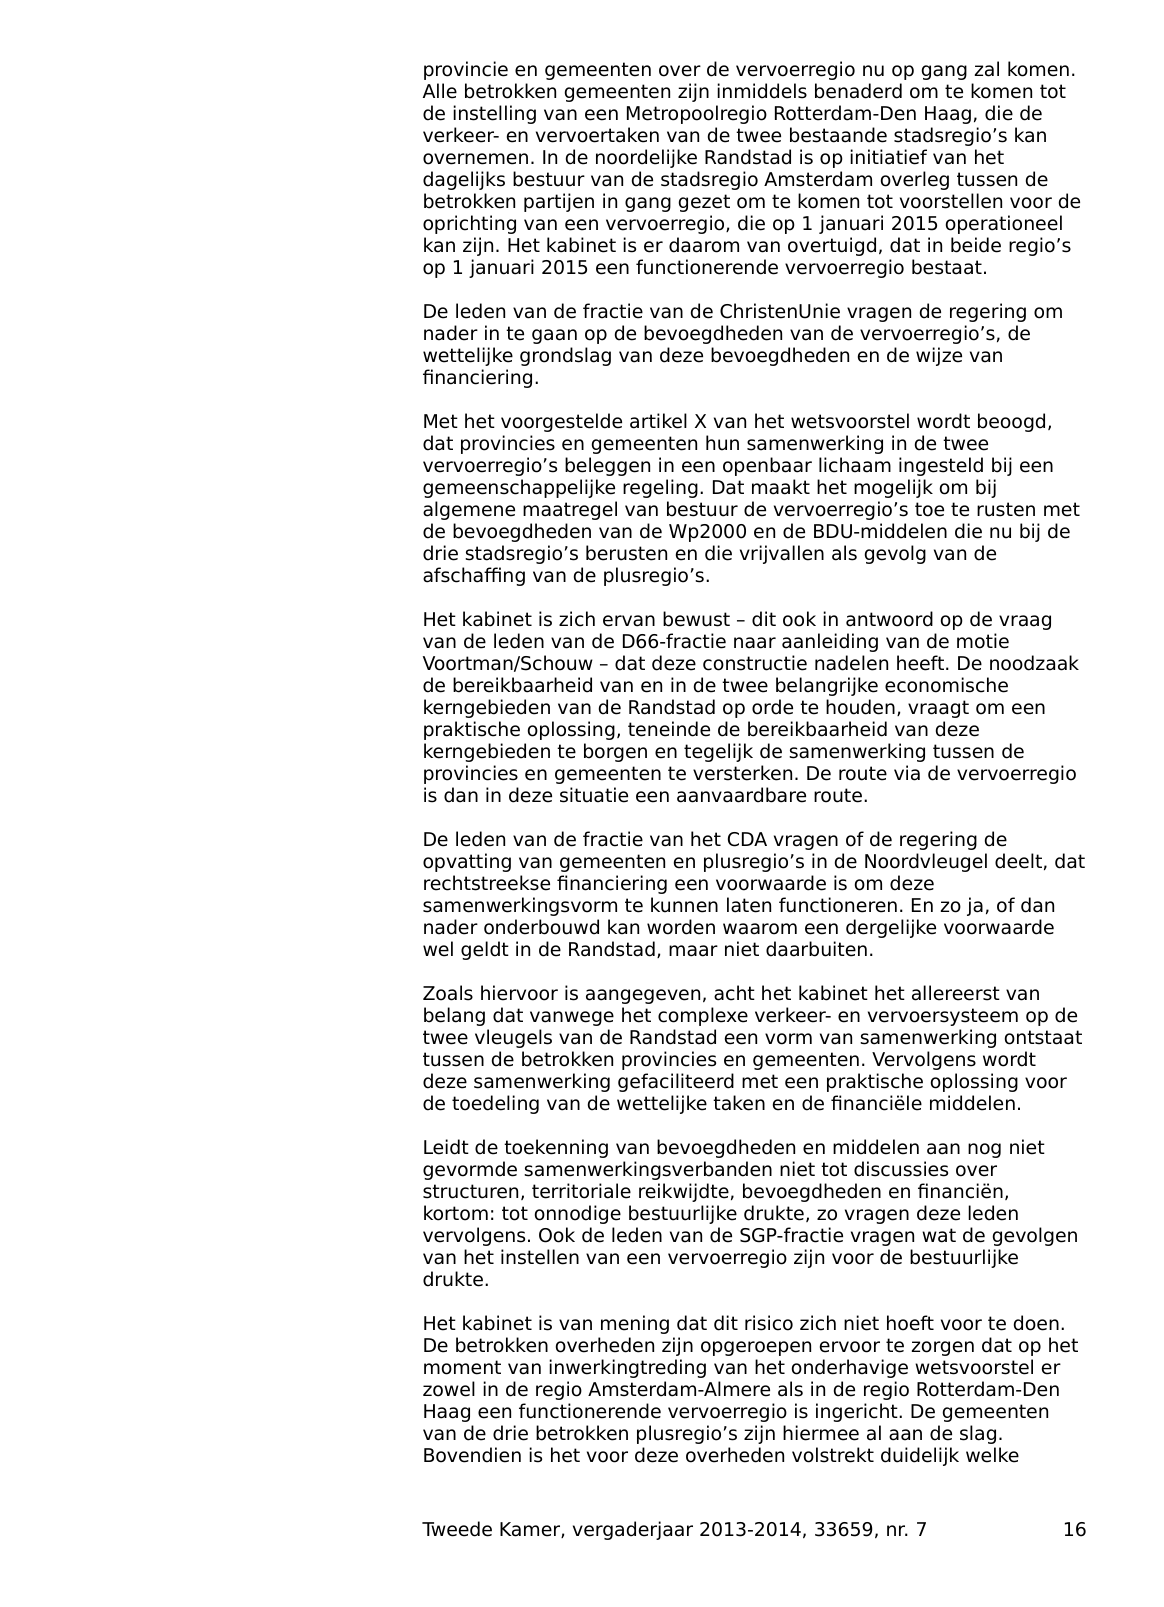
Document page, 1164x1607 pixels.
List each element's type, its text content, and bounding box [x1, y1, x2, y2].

text Met het voorgestelde artikel X van het wetsvoorstel wordt beoogd, dat provincies en gemeenten hun samenwerking in de twee vervoerregio’s beleggen in een openbaar lichaam ingesteld bij een gemeenschappelijke regeling. Dat maakt het mogelijk om bij algemene maatregel van bestuur de vervoerregio’s toe te rusten met de bevoegdheden van de Wp2000 en de BDU-middelen die nu bij de drie stadsregio’s berusten en die vrijvallen als gevolg van de afschaffing van de plusregio’s. [422, 411, 1087, 587]
text Het kabinet is zich ervan bewust – dit ook in antwoord op de vraag van de leden van de D66-fractie naar aanleiding van de motie Voortman/Schouw – dat deze constructie nadelen heeft. De noodzaak de bereikbaarheid van en in de twee belangrijke economische kerngebieden van de Randstad op orde te houden, vraagt om een praktische oplossing, teneinde de bereikbaarheid van deze kerngebieden te borgen en tegelijk de samenwerking tussen de provincies en gemeenten te versterken. De route via de vervoerregio is dan in deze situatie een aanvaardbare route. [422, 609, 1087, 807]
text Zoals hiervoor is aangegeven, acht het kabinet het allereerst van belang dat vanwege het complexe verkeer- en vervoersysteem op de twee vleugels van de Randstad een vorm van samenwerking ontstaat tussen de betrokken provincies en gemeenten. Vervolgens wordt deze samenwerking gefaciliteerd met een praktische oplossing voor de toedeling van de wettelijke taken en de financiële middelen. [422, 983, 1087, 1115]
text provincie en gemeenten over de vervoerregio nu op gang zal komen. Alle betrokken gemeenten zijn inmiddels benaderd om te komen tot de instelling van een Metropoolregio Rotterdam-Den Haag, die de verkeer- en vervoertaken van de twee bestaande stadsregio’s kan overnemen. In de noordelijke Randstad is op initiatief van het dagelijks bestuur van de stadsregio Amsterdam overleg tussen de betrokken partijen in gang gezet om te komen tot voorstellen voor de oprichting van een vervoerregio, die op 1 januari 2015 operationeel kan zijn. Het kabinet is er daarom van overtuigd, dat in beide regio’s op 1 januari 2015 een functionerende vervoerregio bestaat. [422, 59, 1087, 279]
text De leden van de fractie van het CDA vragen of de regering de opvatting van gemeenten en plusregio’s in de Noordvleugel deelt, dat rechtstreekse financiering een voorwaarde is om deze samenwerkingsvorm te kunnen laten functioneren. En zo ja, of dan nader onderbouwd kan worden waarom een dergelijke voorwaarde wel geldt in de Randstad, maar niet daarbuiten. [422, 829, 1087, 961]
text De leden van de fractie van de ChristenUnie vragen de regering om nader in te gaan op de bevoegdheden van de vervoerregio’s, de wettelijke grondslag van deze bevoegdheden en de wijze van financiering. [422, 301, 1087, 389]
text Het kabinet is van mening dat dit risico zich niet hoeft voor te doen. De betrokken overheden zijn opgeroepen ervoor te zorgen dat op het moment van inwerkingtreding van het onderhavige wetsvoorstel er zowel in de regio Amsterdam-Almere als in de regio Rotterdam-Den Haag een functionerende vervoerregio is ingericht. De gemeenten van de drie betrokken plusregio’s zijn hiermee al aan de slag. Bovendien is het voor deze overheden volstrekt duidelijk welke [422, 1313, 1087, 1467]
text Leidt de toekenning van bevoegdheden en middelen aan nog niet gevormde samenwerkingsverbanden niet tot discussies over structuren, territoriale reikwijdte, bevoegdheden en financiën, kortom: tot onnodige bestuurlijke drukte, zo vragen deze leden vervolgens. Ook de leden van de SGP-fractie vragen wat de gevolgen van het instellen van een vervoerregio zijn voor de bestuurlijke drukte. [422, 1137, 1087, 1291]
